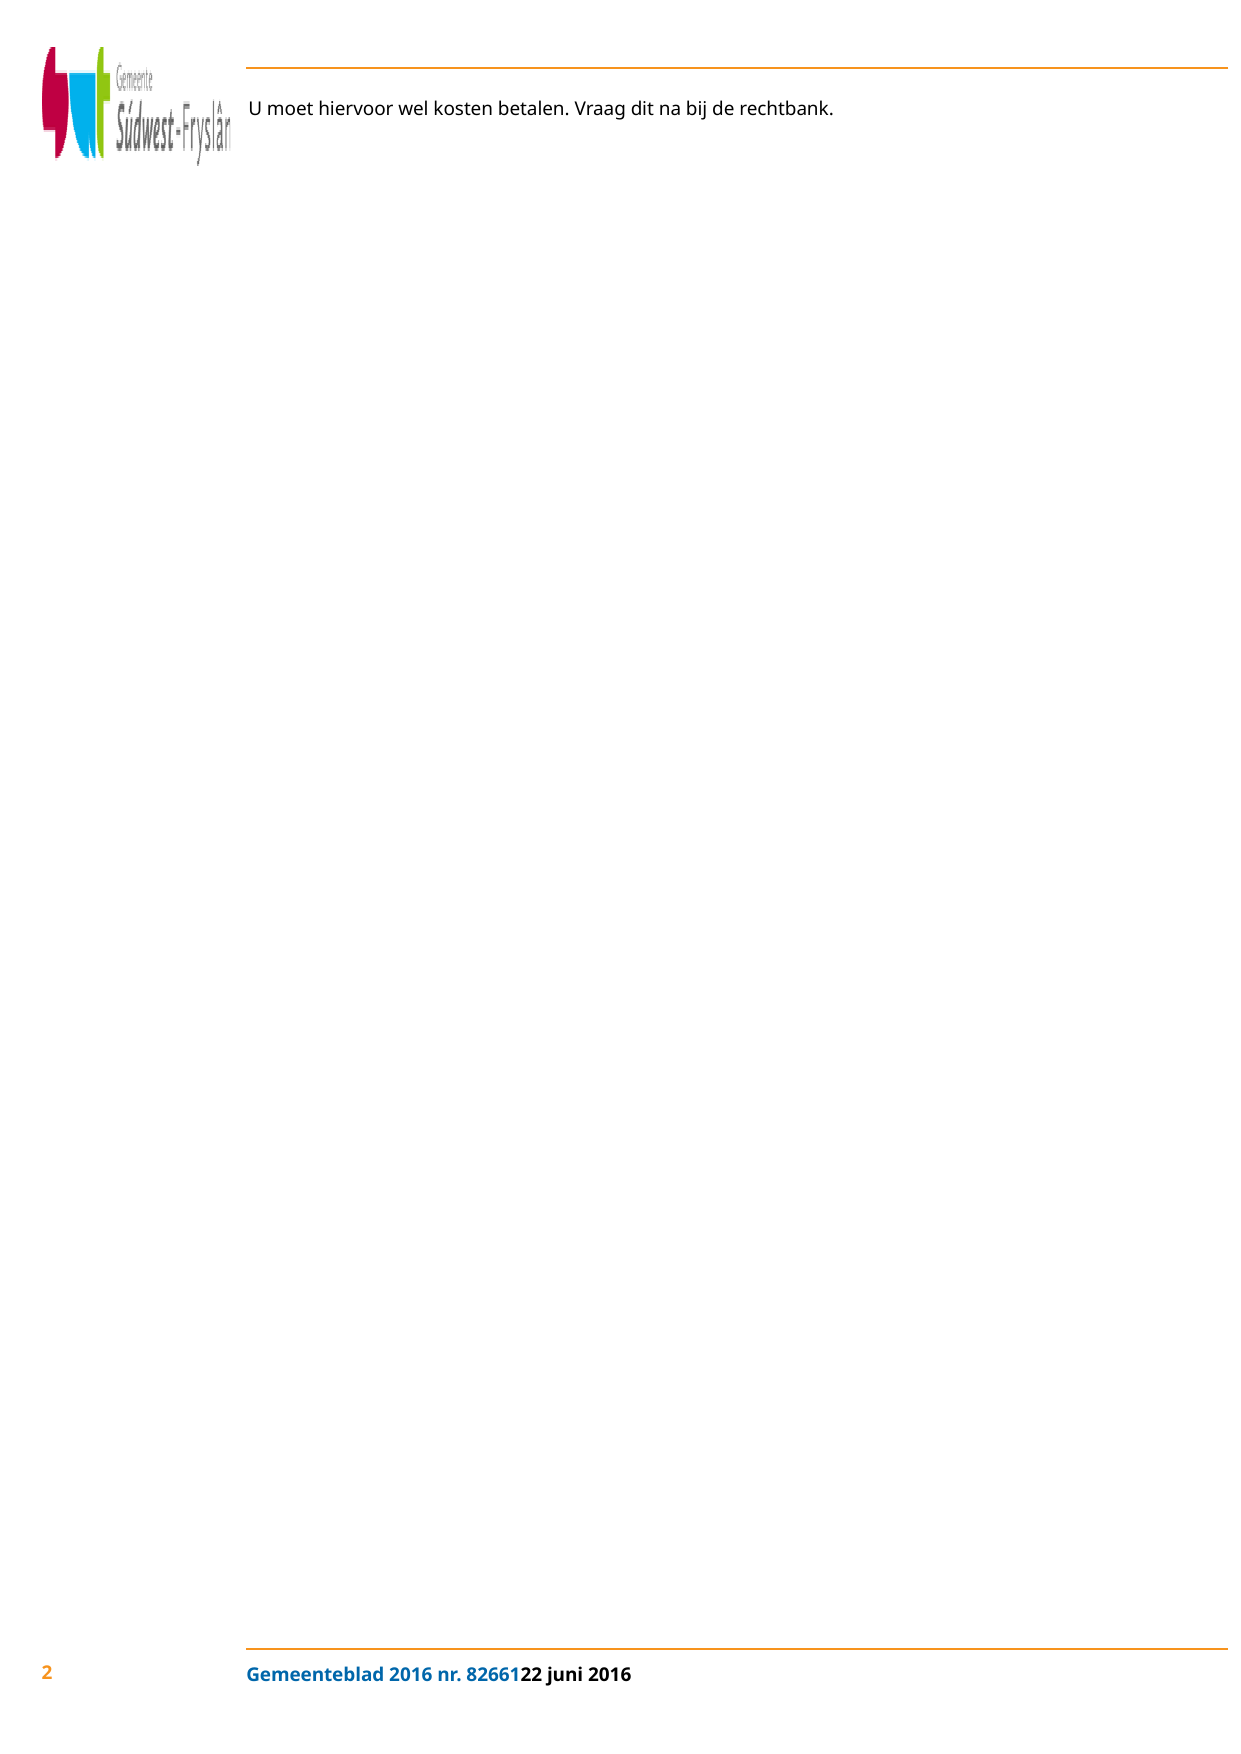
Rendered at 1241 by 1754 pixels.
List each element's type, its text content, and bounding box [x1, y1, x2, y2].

text U moet hiervoor wel kosten betalen. Vraag dit na bij de rechtbank. [248, 95, 1152, 121]
picture [41, 47, 231, 172]
